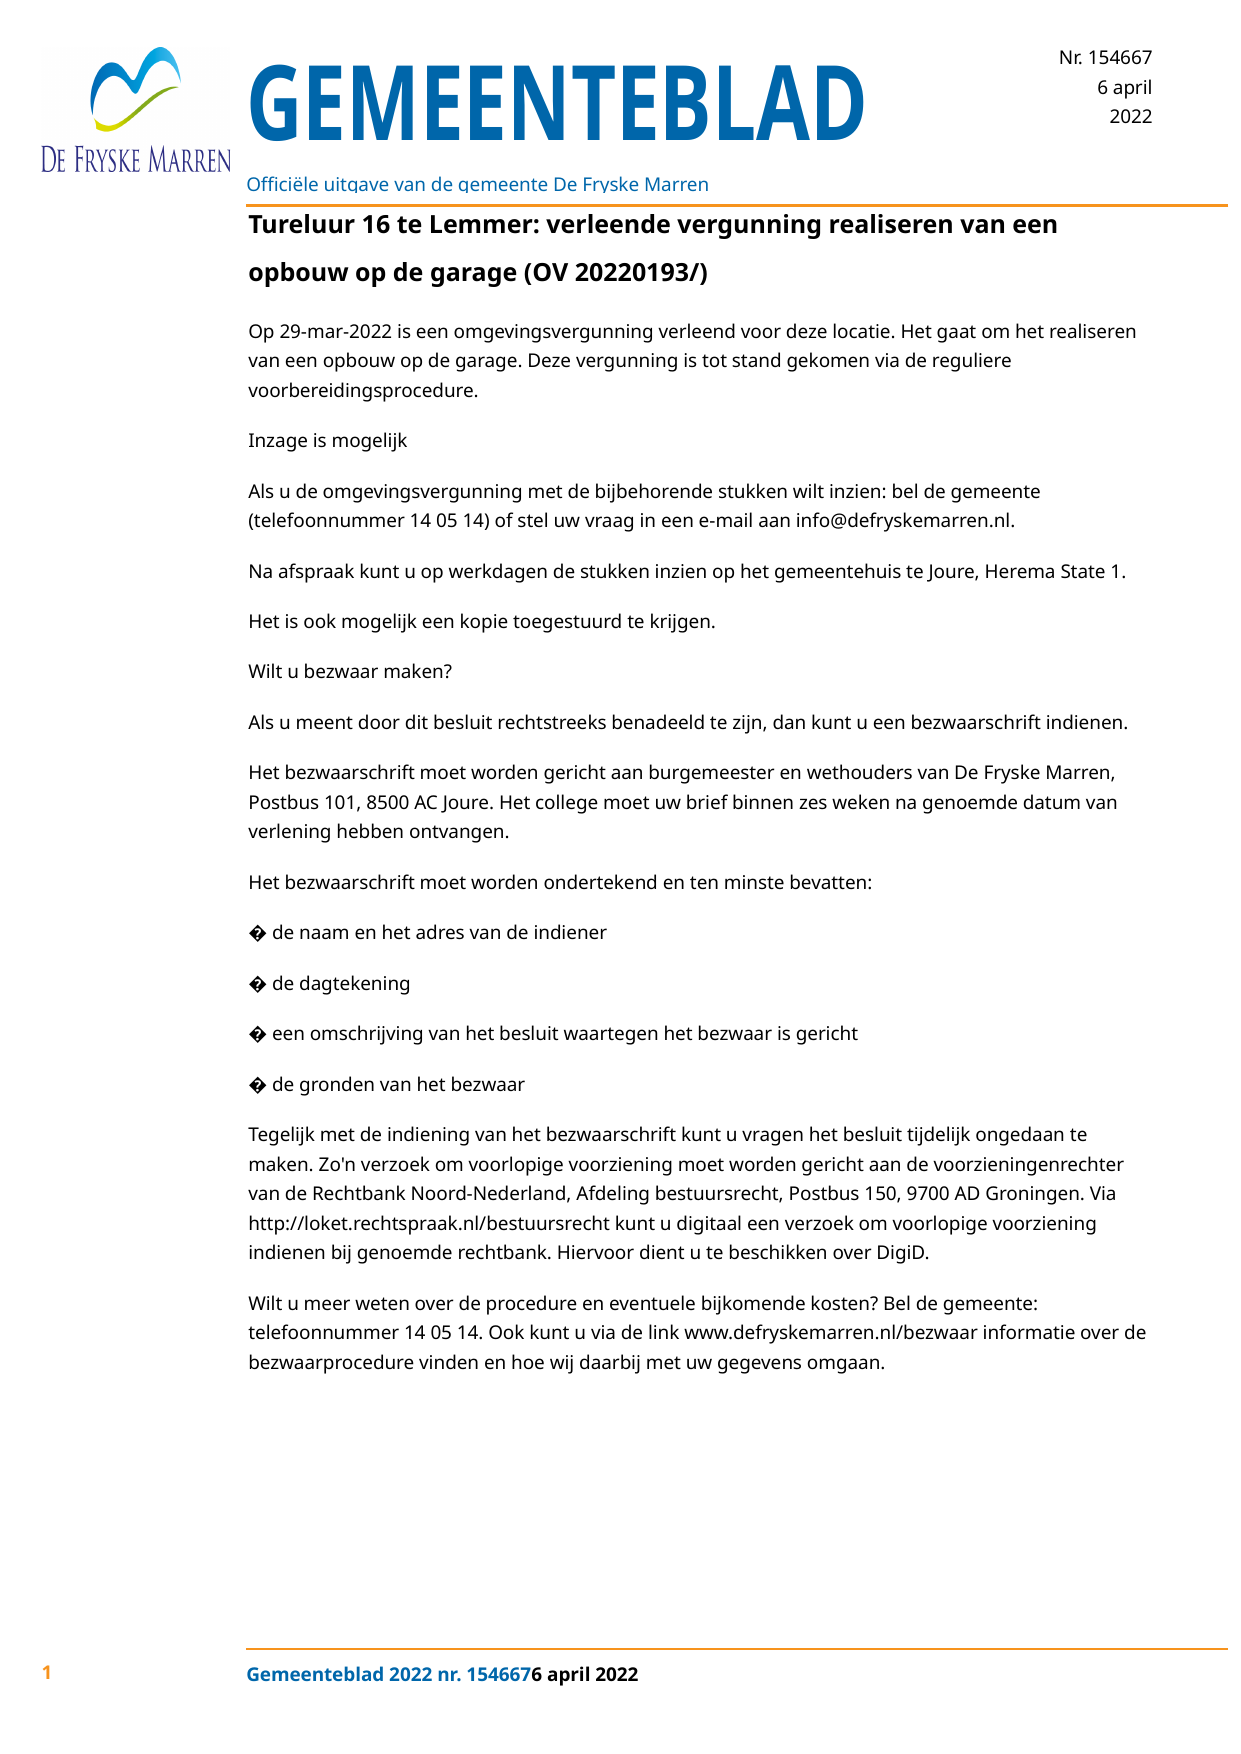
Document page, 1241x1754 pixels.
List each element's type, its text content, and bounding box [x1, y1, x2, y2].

text Het bezwaarschrift moet worden gericht aan burgemeester en wethouders van De Fryske Marren, Postbus 101, 8500 AC Joure. Het college moet uw brief binnen zes weken na genoemde datum van verlening hebben ontvangen. [248, 759, 1152, 844]
text � de naam en het adres van de indiener [248, 919, 1152, 945]
text � de dagtekening [248, 970, 1152, 996]
text Als u meent door dit besluit rechtstreeks benadeeld te zijn, dan kunt u een bezwaarschrift indienen. [248, 709, 1152, 735]
picture [41, 47, 231, 172]
text Tegelijk met de indiening van het bezwaarschrift kunt u vragen het besluit tijdelijk ongedaan te maken. Zo'n verzoek om voorlopige voorziening moet worden gericht aan de voorzieningenrechter van de Rechtbank Noord-Nederland, Afdeling bestuursrecht, Postbus 150, 9700 AD Groningen. Via http://loket.rechtspraak.nl/bestuursrecht kunt u digitaal een verzoek om voorlopige voorziening indienen bij genoemde rechtbank. Hiervoor dient u te beschikken over DigiD. [248, 1121, 1152, 1265]
text Wilt u bezwaar maken? [248, 659, 1152, 684]
text Op 29-mar-2022 is een omgevingsvergunning verleend voor deze locatie. Het gaat om het realiseren van een opbouw op de garage. Deze vergunning is tot stand gekomen via de reguliere voorbereidingsprocedure. [248, 318, 1152, 403]
text Als u de omgevingsvergunning met de bijbehorende stukken wilt inzien: bel de gemeente (telefoonnummer 14 05 14) of stel uw vraag in een e-mail aan info@defryskemarren.nl. [248, 478, 1152, 533]
text Het bezwaarschrift moet worden ondertekend en ten minste bevatten: [248, 869, 1152, 895]
text � een omschrijving van het besluit waartegen het bezwaar is gericht [248, 1020, 1152, 1046]
text Wilt u meer weten over de procedure en eventuele bijkomende kosten? Bel de gemeente: telefoonnummer 14 05 14. Ook kunt u via de link www.defryskemarren.nl/bezwaar informatie over de bezwaarprocedure vinden en hoe wij daarbij met uw gegevens omgaan. [248, 1290, 1152, 1375]
text Inzage is mogelijk [248, 427, 1152, 453]
text � de gronden van het bezwaar [248, 1071, 1152, 1097]
text Het is ook mogelijk een kopie toegestuurd te krijgen. [248, 608, 1152, 634]
text Tureluur 16 te Lemmer: verleende vergunning realiseren van een opbouw op de garage (OV 20220193/) [248, 207, 1152, 288]
text Na afspraak kunt u op werkdagen de stukken inzien op het gemeentehuis te Joure, Herema State 1. [248, 558, 1152, 584]
